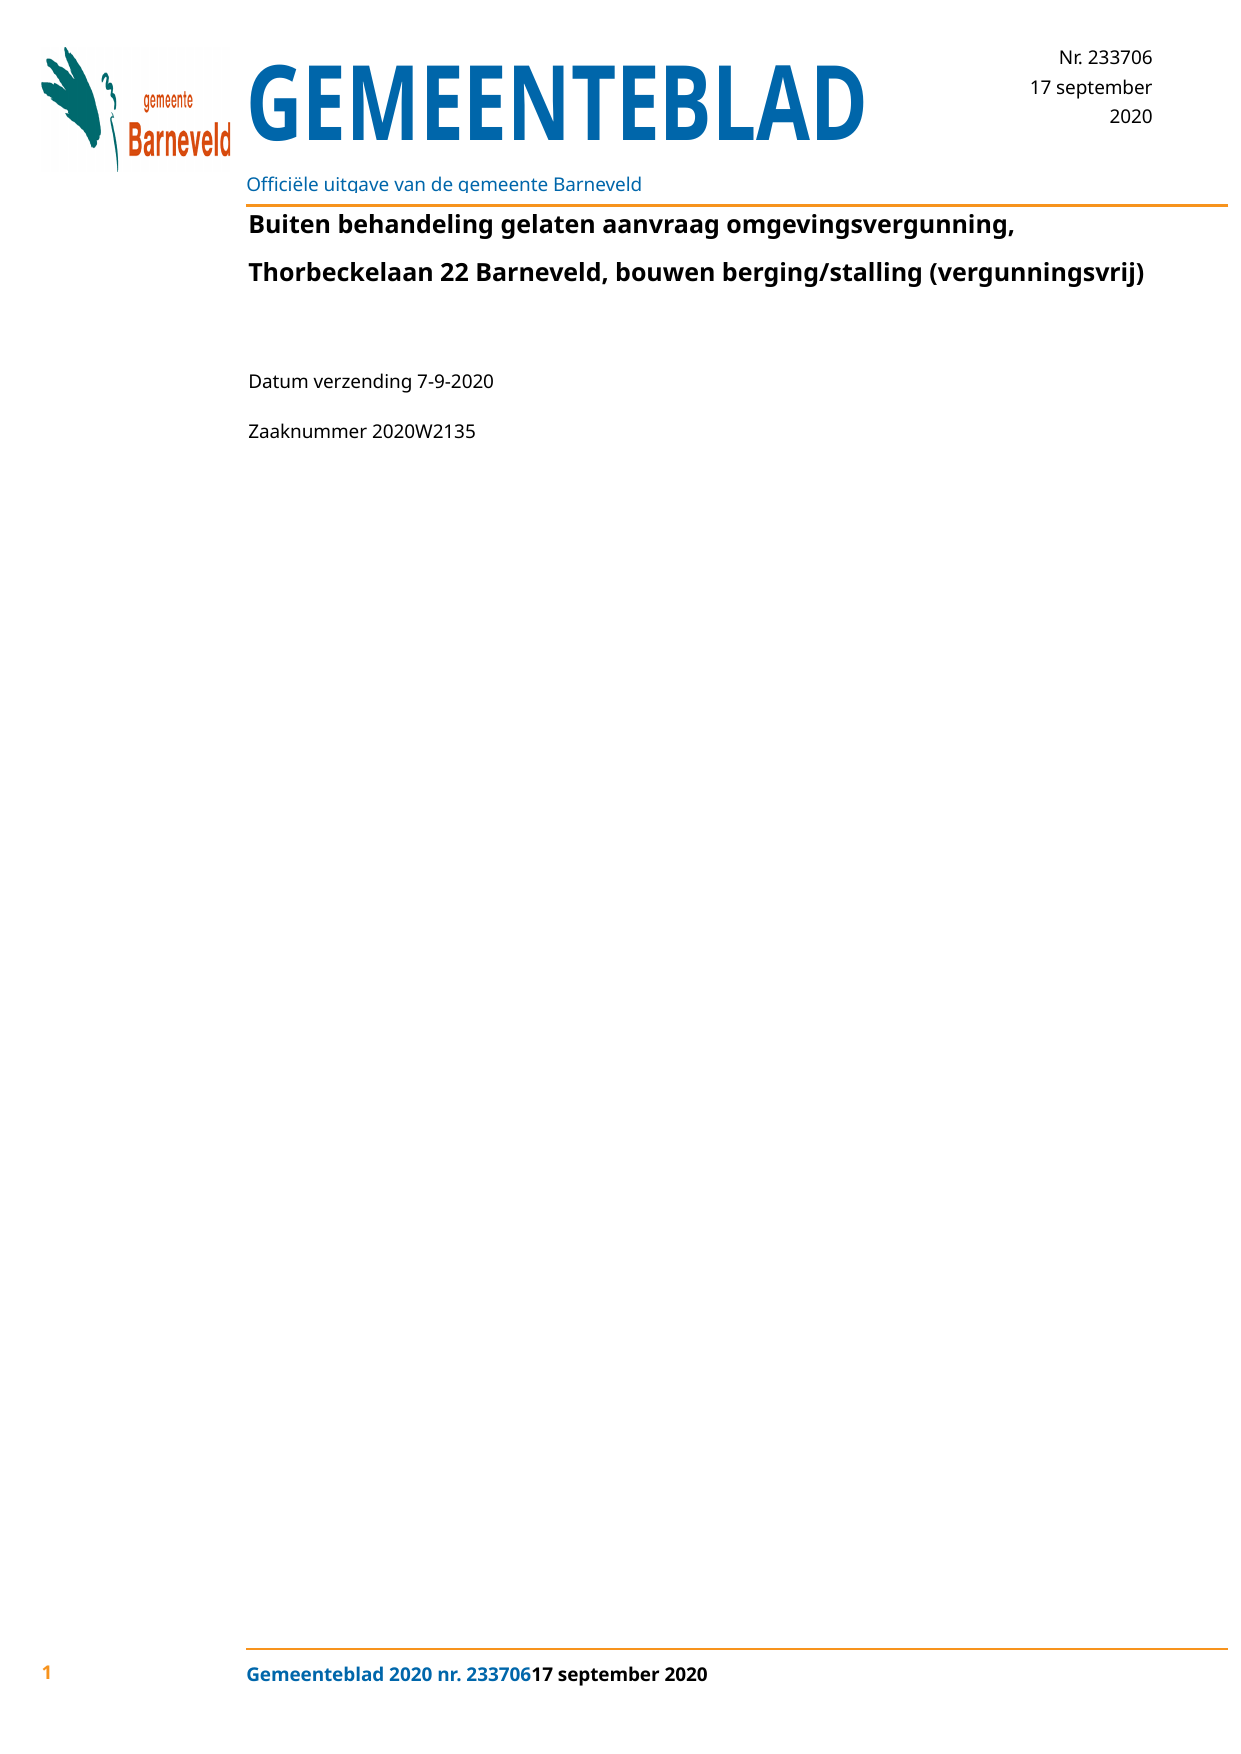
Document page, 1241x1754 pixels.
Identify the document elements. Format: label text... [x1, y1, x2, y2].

text Datum verzending 7-9-2020 [248, 368, 1152, 394]
picture [41, 47, 231, 172]
text Buiten behandeling gelaten aanvraag omgevingsvergunning, Thorbeckelaan 22 Barneveld, bouwen berging/stalling (vergunningsvrij) [248, 207, 1152, 288]
text Zaaknummer 2020W2135 [248, 419, 1152, 444]
